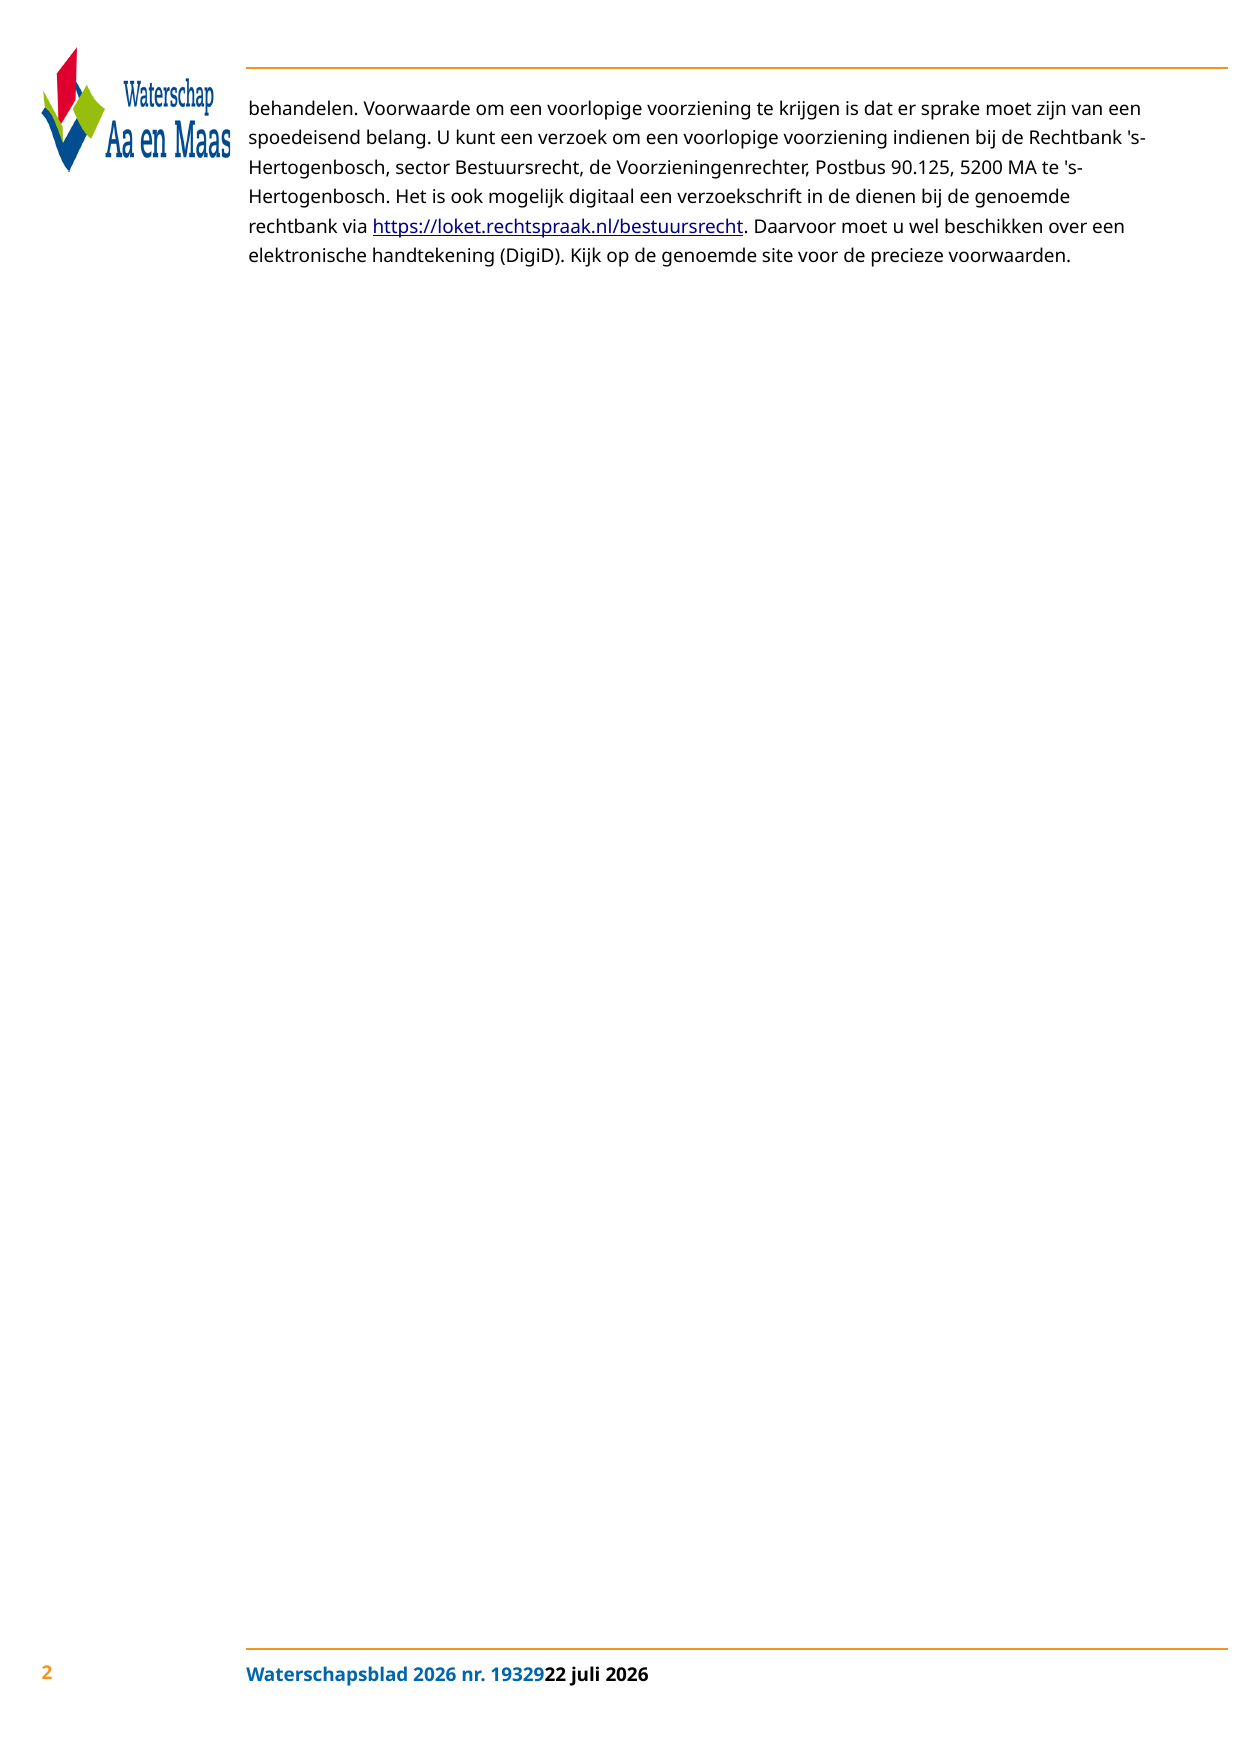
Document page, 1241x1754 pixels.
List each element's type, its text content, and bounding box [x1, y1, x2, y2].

text behandelen. Voorwaarde om een voorlopige voorziening te krijgen is dat er sprake moet zijn van een spoedeisend belang. U kunt een verzoek om een voorlopige voorziening indienen bij de Rechtbank 's-Hertogenbosch, sector Bestuursrecht, de Voorzieningenrechter, Postbus 90.125, 5200 MA te 's-Hertogenbosch. Het is ook mogelijk digitaal een verzoekschrift in de dienen bij de genoemde rechtbank via https://loket.rechtspraak.nl/bestuursrecht. Daarvoor moet u wel beschikken over een elektronische handtekening (DigiD). Kijk op de genoemde site voor de precieze voorwaarden. [248, 95, 1152, 268]
picture [41, 47, 231, 172]
